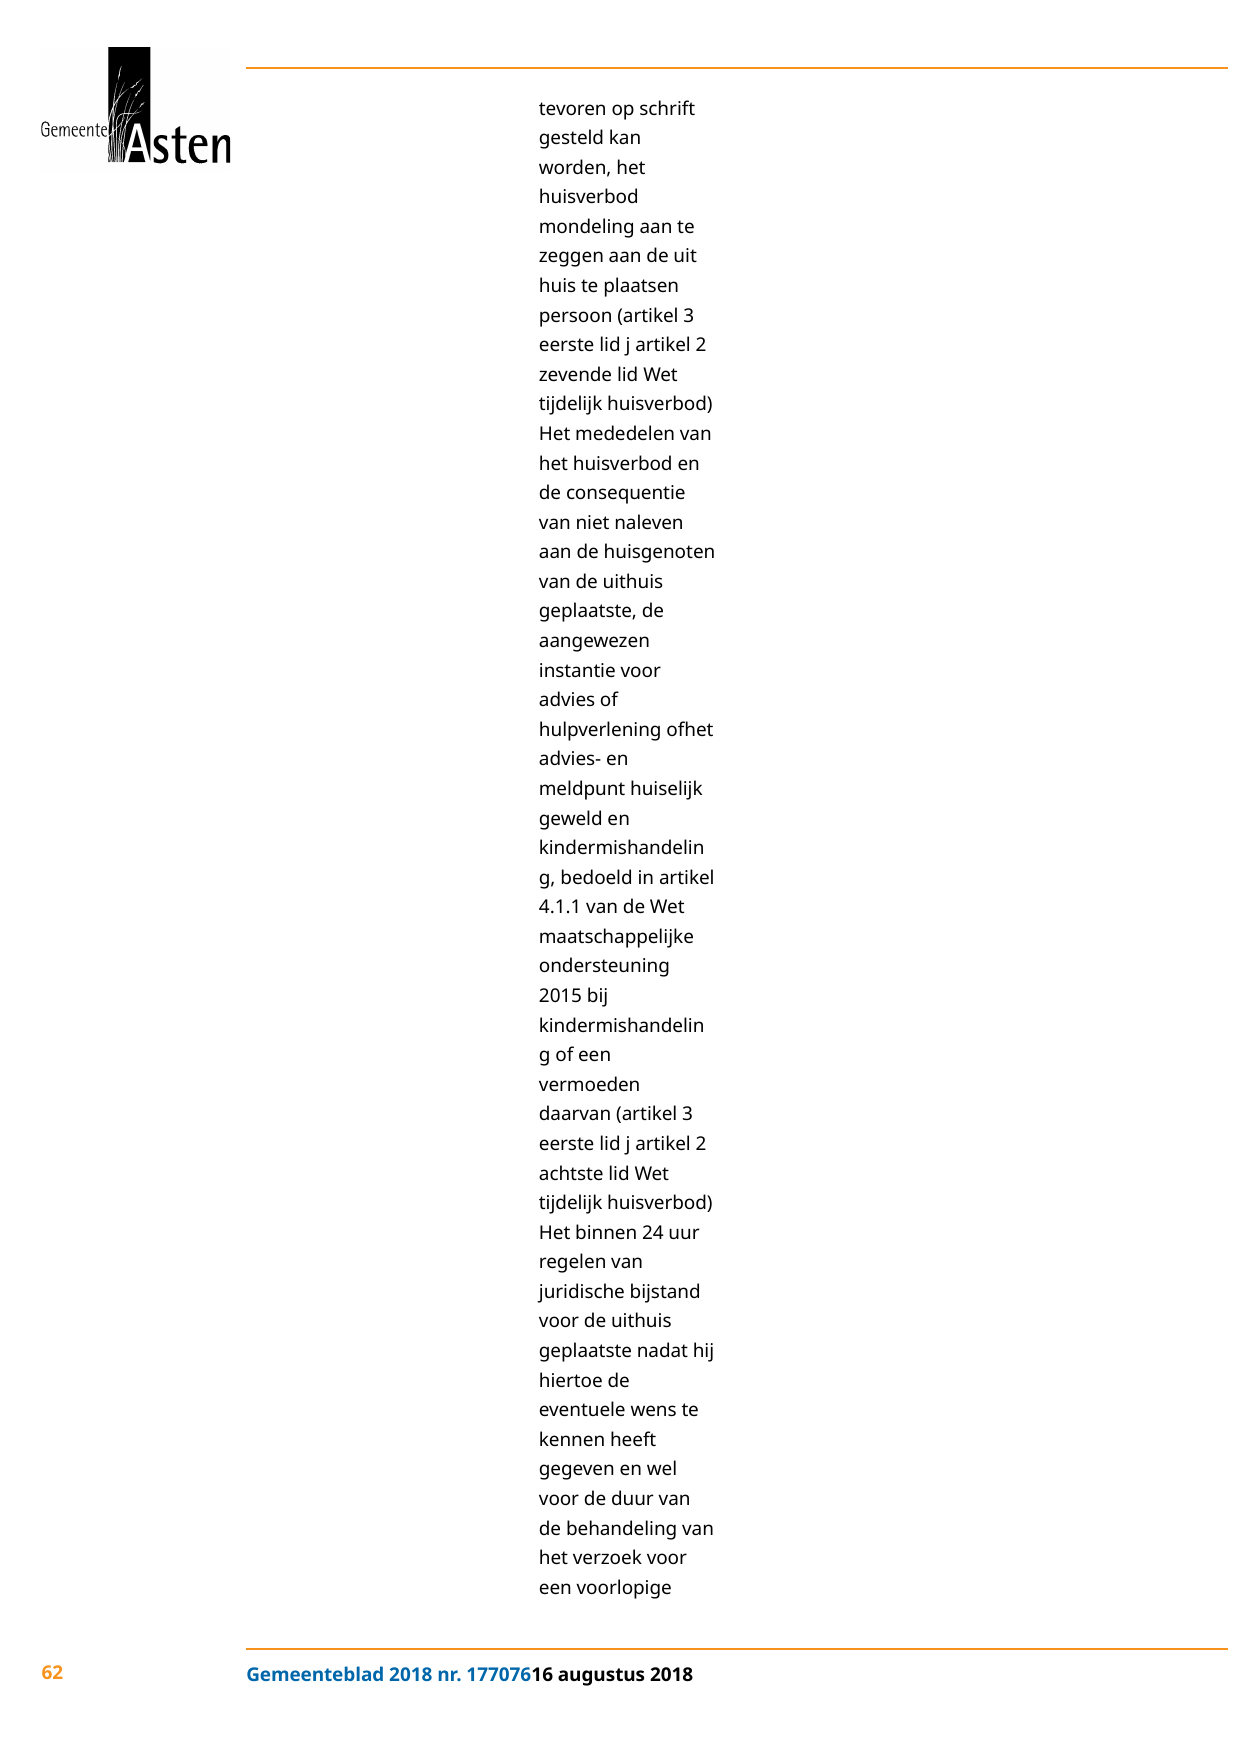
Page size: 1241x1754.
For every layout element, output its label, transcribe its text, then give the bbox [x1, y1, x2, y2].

table_cell [248, 95, 393, 1600]
table_cell [716, 95, 861, 1600]
table_cell [393, 95, 539, 1600]
picture [41, 47, 231, 172]
table_cell tevoren op schrift gesteld kan worden, het huisverbod mondeling aan te zeggen aan de uit huis te plaatsen persoon (artikel 3 eerste lid j artikel 2 zevende lid Wet tijdelijk huisverbod) Het mededelen van het huisverbod en de consequentie van niet naleven aan de huisgenoten van de uithuis geplaatste, de aangewezen instantie voor advies of hulpverlening ofhet advies- en meldpunt huiselijk geweld en kindermishandeling, bedoeld in artikel 4.1.1 van de Wet maatschappelijke ondersteuning 2015 bij kindermishandeling of een vermoeden daarvan (artikel 3 eerste lid j artikel 2 achtste lid Wet tijdelijk huisverbod) Het binnen 24 uur regelen van juridische bijstand voor de uithuis geplaatste nadat hij hiertoe de eventuele wens te kennen heeft gegeven en wel voor de duur van de behandeling van het verzoek voor een voorlopige [539, 95, 716, 1600]
table_cell [1006, 95, 1152, 1600]
table_cell [861, 95, 1006, 1600]
